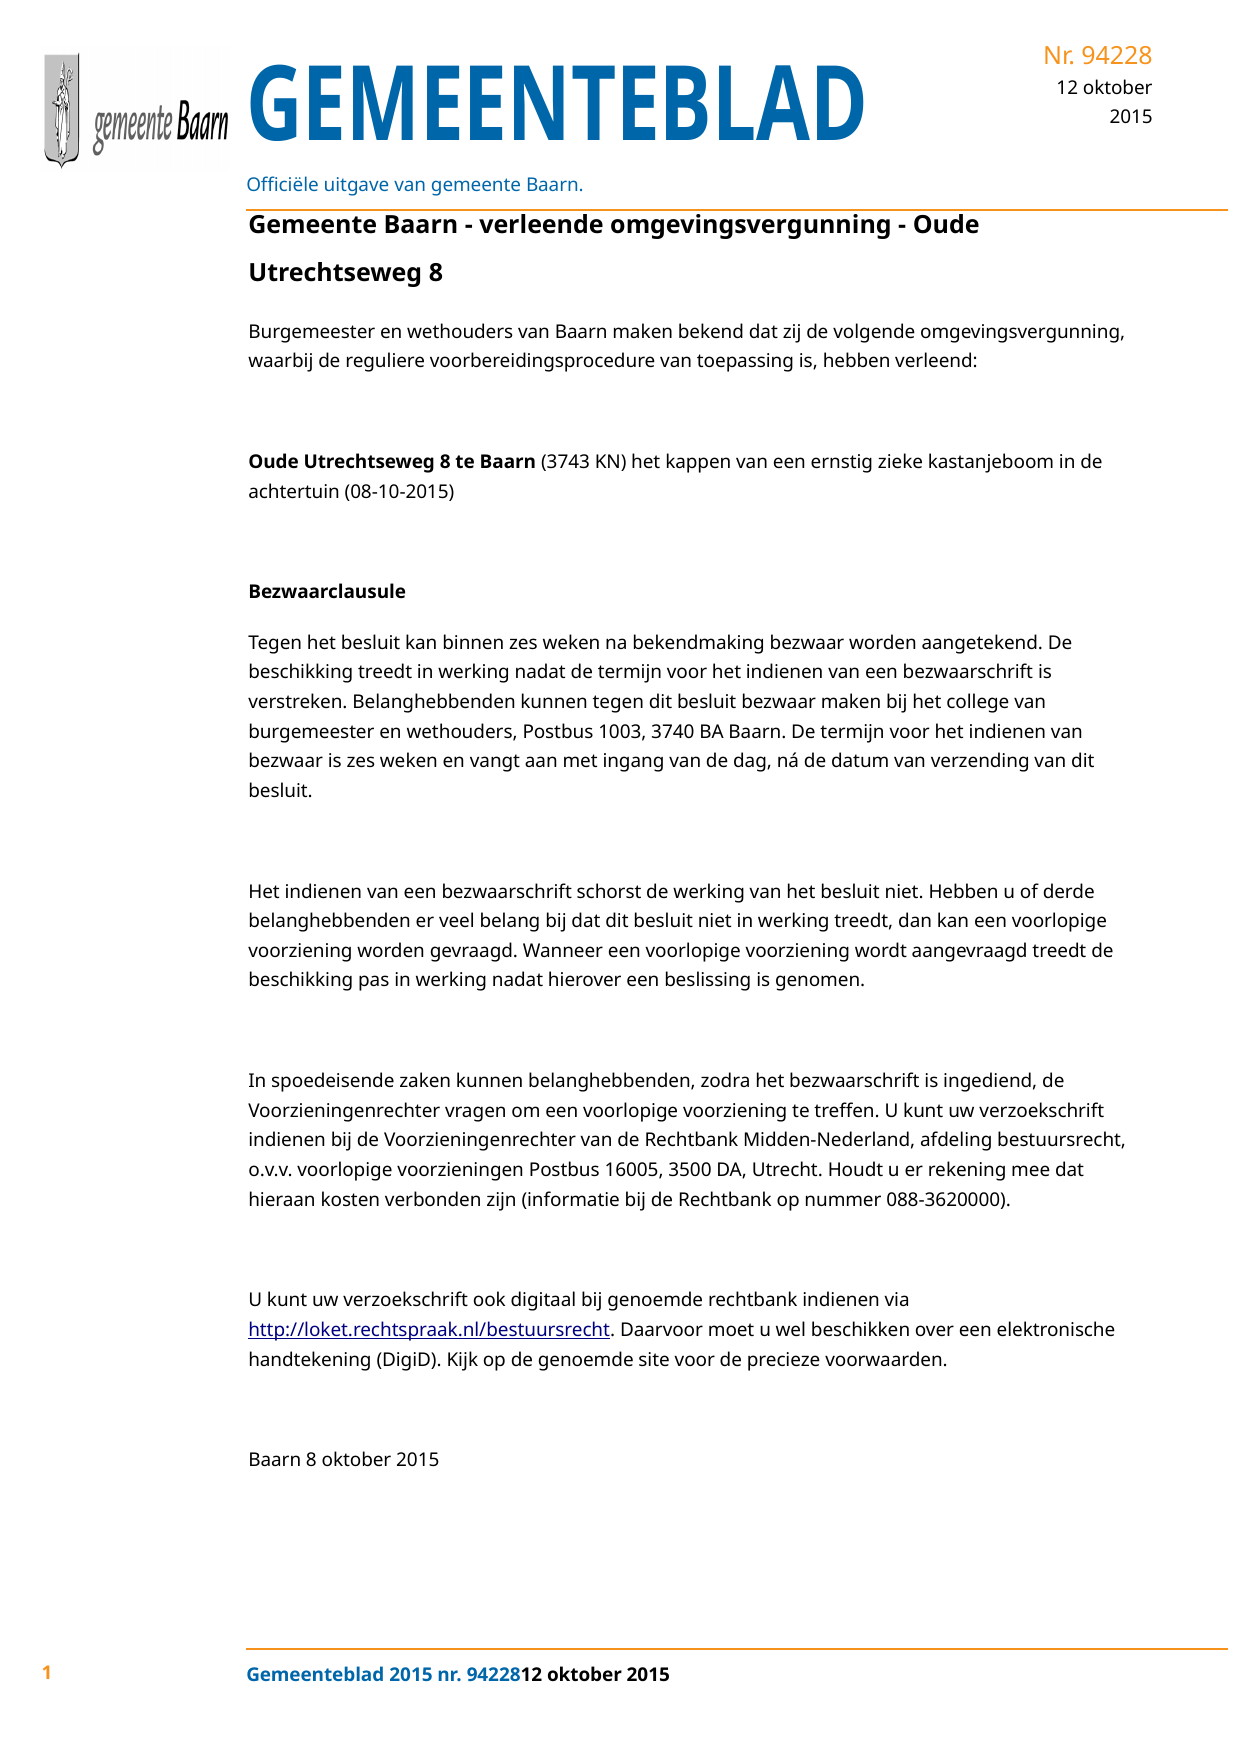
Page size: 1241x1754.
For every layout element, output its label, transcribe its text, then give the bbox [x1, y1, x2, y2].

text Het indienen van een bezwaarschrift schorst de werking van het besluit niet. Hebben u of derde belanghebbenden er veel belang bij dat dit besluit niet in werking treedt, dan kan een voorlopige voorziening worden gevraagd. Wanneer een voorlopige voorziening wordt aangevraagd treedt de beschikking pas in werking nadat hierover een beslissing is genomen. [248, 878, 1152, 992]
text Bezwaarclausule [248, 579, 1152, 604]
text Tegen het besluit kan binnen zes weken na bekendmaking bezwaar worden aangetekend. De beschikking treedt in werking nadat de termijn voor het indienen van een bezwaarschrift is verstreken. Belanghebbenden kunnen tegen dit besluit bezwaar maken bij het college van burgemeester en wethouders, Postbus 1003, 3740 BA Baarn. De termijn voor het indienen van bezwaar is zes weken en vangt aan met ingang van de dag, ná de datum van verzending van dit besluit. [248, 629, 1152, 803]
picture [41, 47, 231, 172]
text Baarn 8 oktober 2015 [248, 1447, 1152, 1472]
text Gemeente Baarn - verleende omgevingsvergunning - Oude Utrechtseweg 8 [248, 211, 1152, 288]
text Burgemeester en wethouders van Baarn maken bekend dat zij de volgende omgevingsvergunning, waarbij de reguliere voorbereidingsprocedure van toepassing is, hebben verleend: [248, 318, 1152, 373]
text Oude Utrechtseweg 8 te Baarn (3743 KN) het kappen van een ernstig zieke kastanjeboom in de achtertuin (08-10-2015) [248, 448, 1152, 504]
text In spoedeisende zaken kunnen belanghebbenden, zodra het bezwaarschrift is ingediend, de Voorzieningenrechter vragen om een voorlopige voorziening te treffen. U kunt uw verzoekschrift indienen bij de Voorzieningenrechter van de Rechtbank Midden-Nederland, afdeling bestuursrecht, o.v.v. voorlopige voorzieningen Postbus 16005, 3500 DA, Utrecht. Houdt u er rekening mee dat hieraan kosten verbonden zijn (informatie bij de Rechtbank op nummer 088-3620000). [248, 1067, 1152, 1212]
text U kunt uw verzoekschrift ook digitaal bij genoemde rechtbank indienen via http://loket.rechtspraak.nl/bestuursrecht. Daarvoor moet u wel beschikken over een elektronische handtekening (DigiD). Kijk op de genoemde site voor de precieze voorwaarden. [248, 1287, 1152, 1372]
